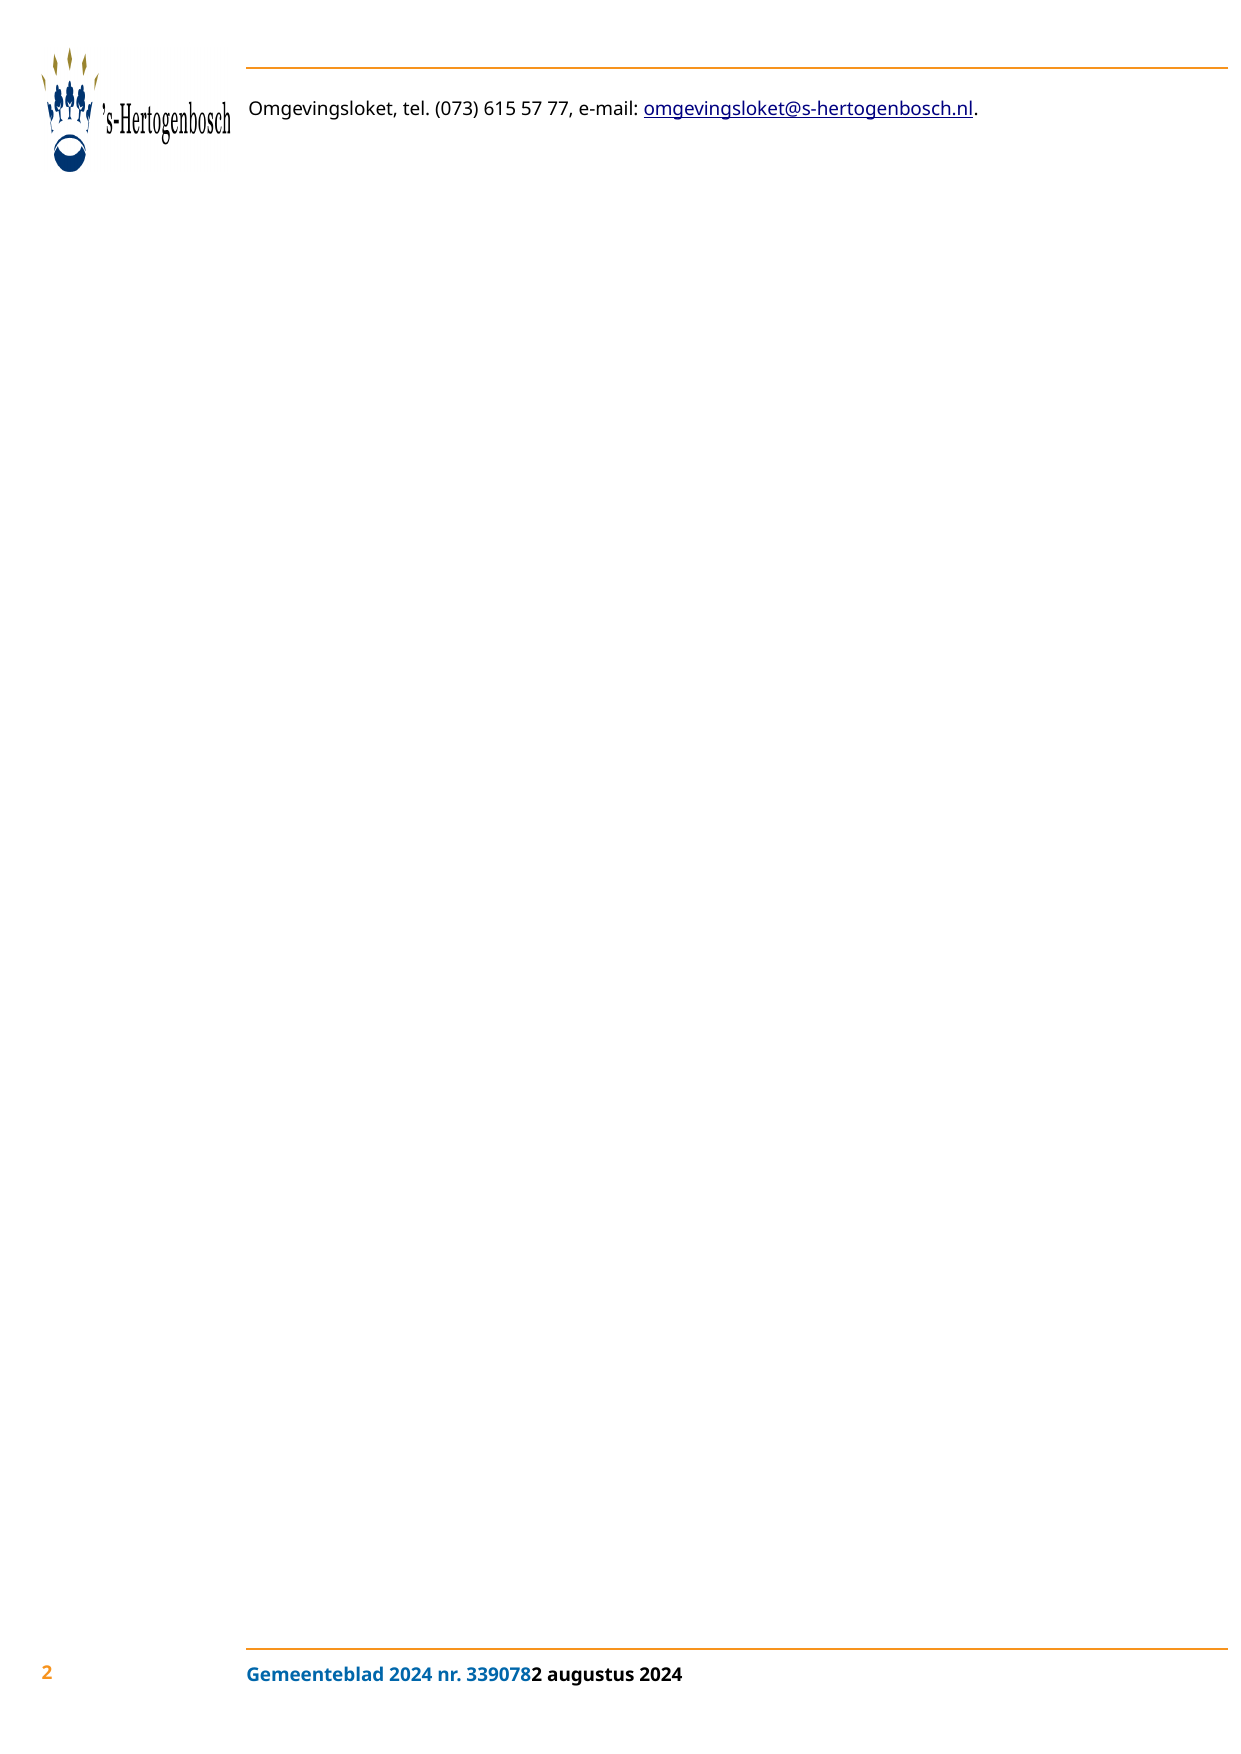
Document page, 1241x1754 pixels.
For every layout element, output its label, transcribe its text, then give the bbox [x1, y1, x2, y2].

text Omgevingsloket, tel. (073) 615 57 77, e-mail: omgevingsloket@s-hertogenbosch.nl. [248, 95, 1152, 121]
picture [41, 47, 231, 172]
